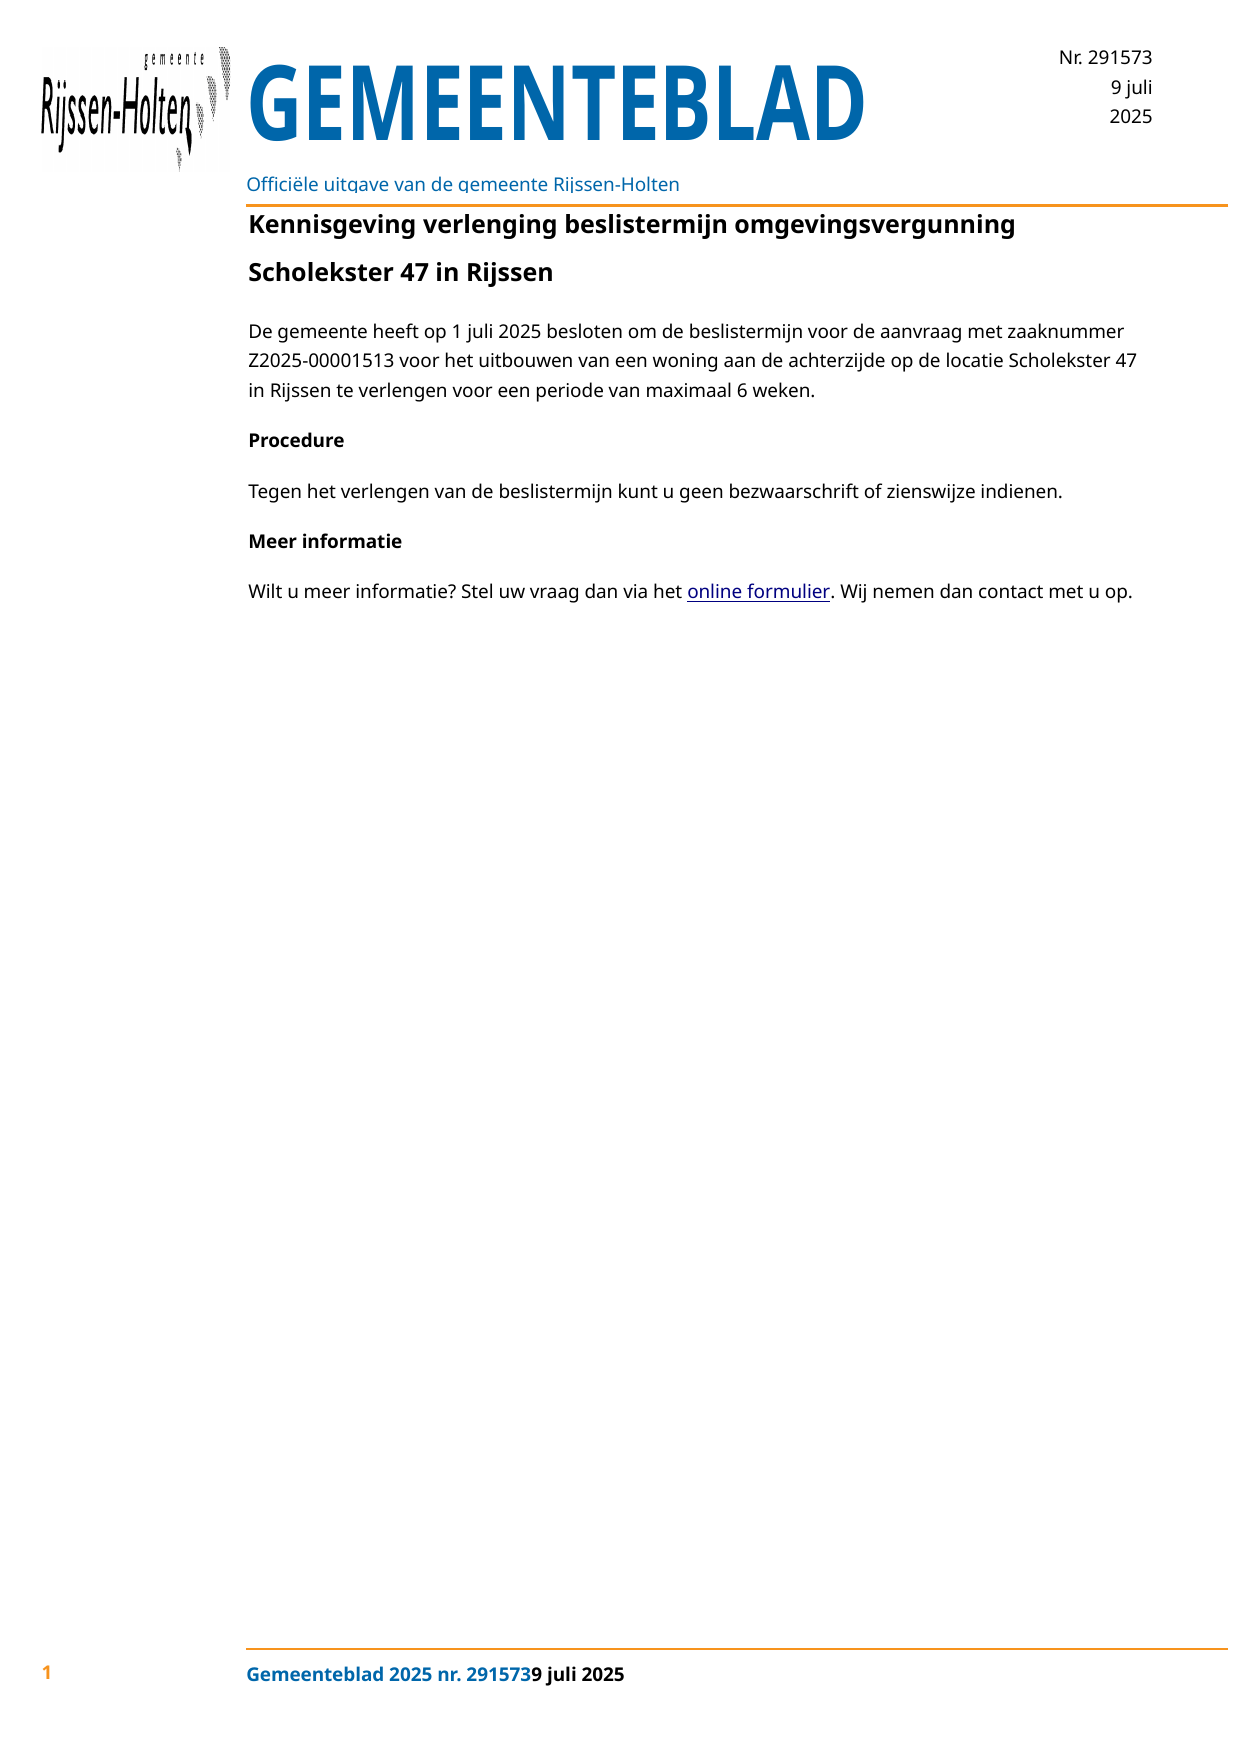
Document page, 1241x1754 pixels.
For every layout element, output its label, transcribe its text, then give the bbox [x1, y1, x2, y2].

text Meer informatie [248, 528, 1152, 554]
text Wilt u meer informatie? Stel uw vraag dan via het online formulier. Wij nemen dan contact met u op. [248, 579, 1152, 604]
text Tegen het verlengen van de beslistermijn kunt u geen bezwaarschrift of zienswijze indienen. [248, 478, 1152, 504]
text De gemeente heeft op 1 juli 2025 besloten om de beslistermijn voor de aanvraag met zaaknummer Z2025-00001513 voor het uitbouwen van een woning aan de achterzijde op de locatie Scholekster 47 in Rijssen te verlengen voor een periode van maximaal 6 weken. [248, 318, 1152, 403]
text Procedure [248, 427, 1152, 453]
text Kennisgeving verlenging beslistermijn omgevingsvergunning Scholekster 47 in Rijssen [248, 207, 1152, 288]
picture [41, 47, 231, 172]
